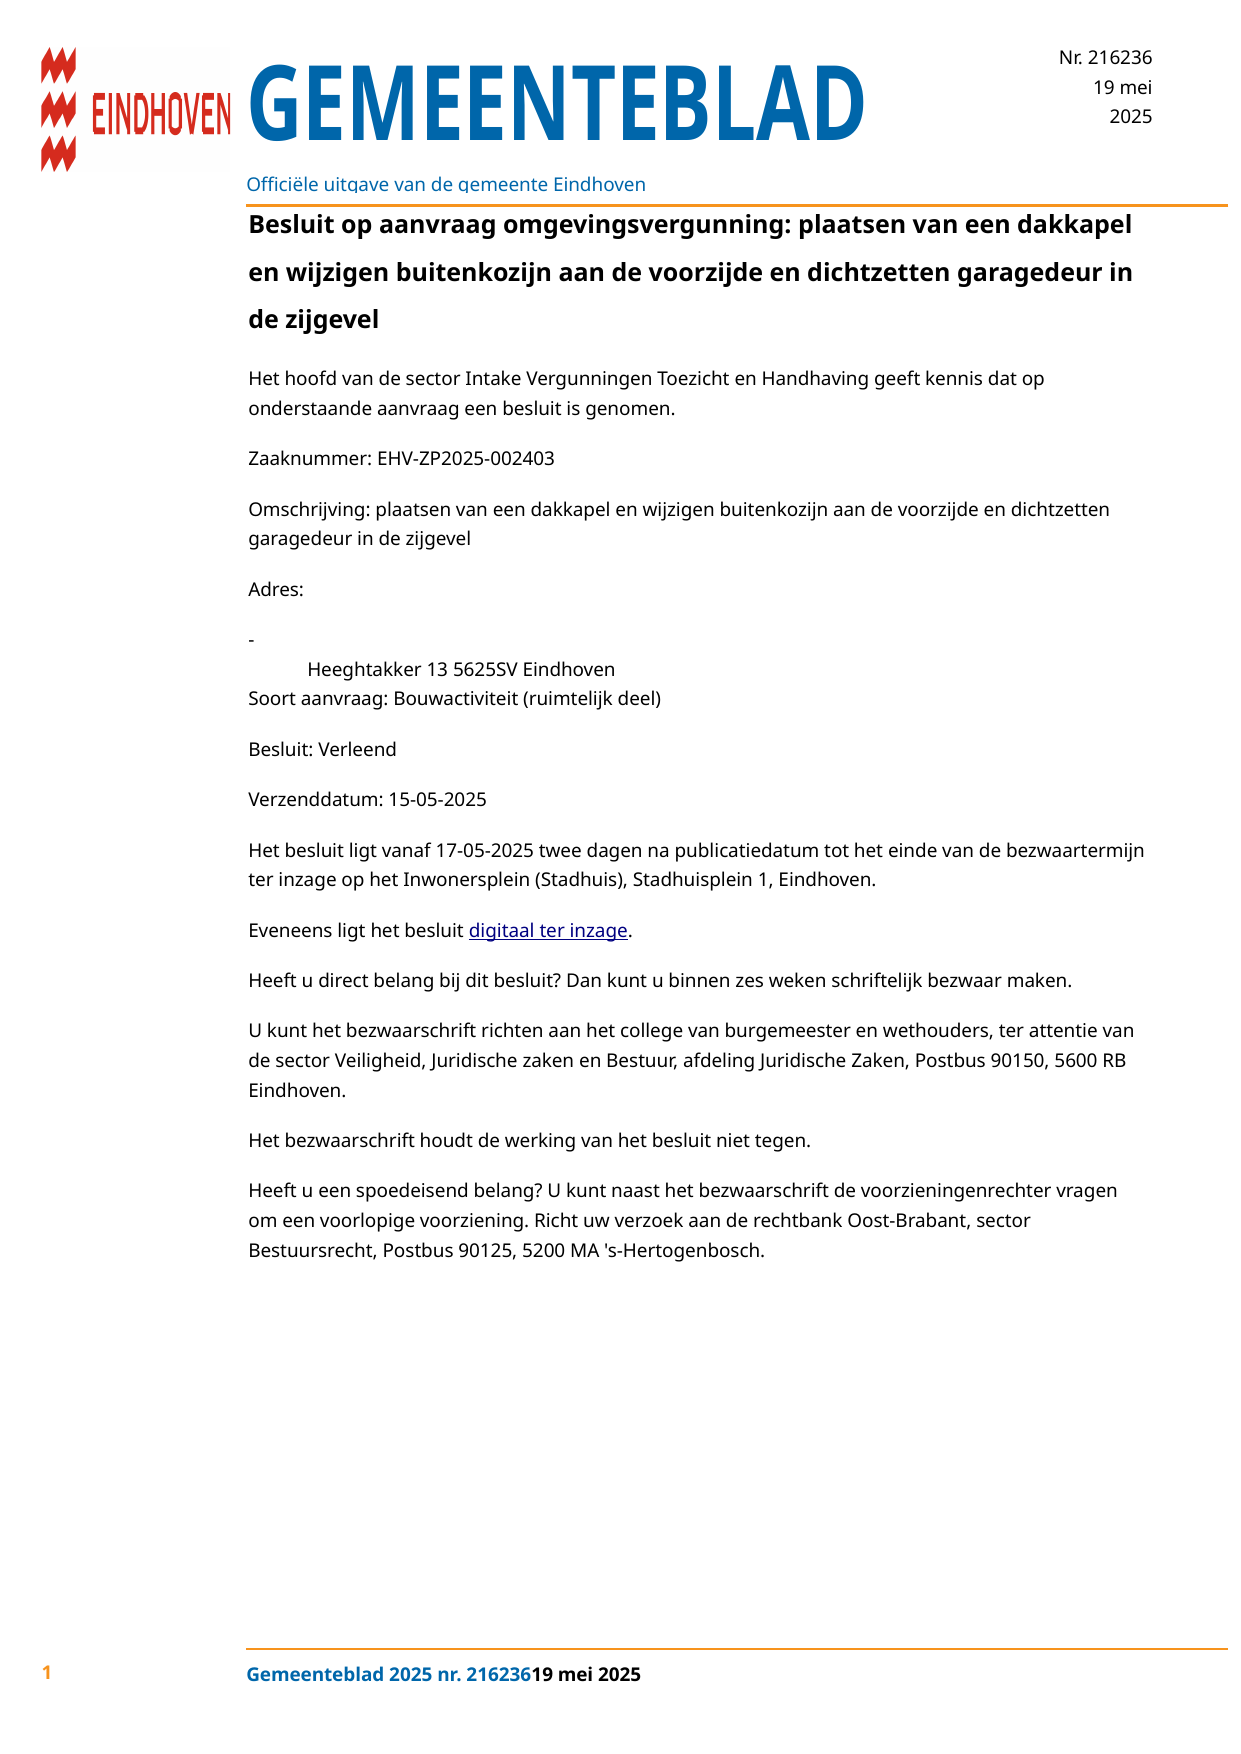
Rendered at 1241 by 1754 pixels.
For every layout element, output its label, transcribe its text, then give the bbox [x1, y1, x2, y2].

text Zaaknummer: EHV-ZP2025-002403 [248, 446, 1152, 471]
text Heeft u direct belang bij dit besluit? Dan kunt u binnen zes weken schriftelijk bezwaar maken. [248, 967, 1152, 993]
text Het hoofd van de sector Intake Vergunningen Toezicht en Handhaving geeft kennis dat op onderstaande aanvraag een besluit is genomen. [248, 366, 1152, 421]
text Heeft u een spoedeisend belang? U kunt naast het bezwaarschrift de voorzieningenrechter vragen om een voorlopige voorziening. Richt uw verzoek aan de rechtbank Oost-Brabant, sector Bestuursrecht, Postbus 90125, 5200 MA 's-Hertogenbosch. [248, 1178, 1152, 1262]
text Verzenddatum: 15-05-2025 [248, 786, 1152, 812]
text Besluit: Verleend [248, 736, 1152, 762]
list Heeghtakker 13 5625SV Eindhoven [248, 656, 1152, 682]
text Besluit op aanvraag omgevingsvergunning: plaatsen van een dakkapel en wijzigen buitenkozijn aan de voorzijde en dichtzetten garagedeur in de zijgevel [248, 207, 1152, 336]
text Eveneens ligt het besluit digitaal ter inzage. [248, 917, 1152, 942]
text Soort aanvraag: Bouwactiviteit (ruimtelijk deel) [248, 686, 1152, 711]
picture [41, 47, 231, 172]
text Het besluit ligt vanaf 17-05-2025 twee dagen na publicatiedatum tot het einde van de bezwaartermijn ter inzage op het Inwonersplein (Stadhuis), Stadhuisplein 1, Eindhoven. [248, 837, 1152, 892]
text Omschrijving: plaatsen van een dakkapel en wijzigen buitenkozijn aan de voorzijde en dichtzetten garagedeur in de zijgevel [248, 496, 1152, 551]
text Adres: [248, 576, 1152, 602]
text Het bezwaarschrift houdt de werking van het besluit niet tegen. [248, 1127, 1152, 1153]
text U kunt het bezwaarschrift richten aan het college van burgemeester en wethouders, ter attentie van de sector Veiligheid, Juridische zaken en Bestuur, afdeling Juridische Zaken, Postbus 90150, 5600 RB Eindhoven. [248, 1018, 1152, 1102]
